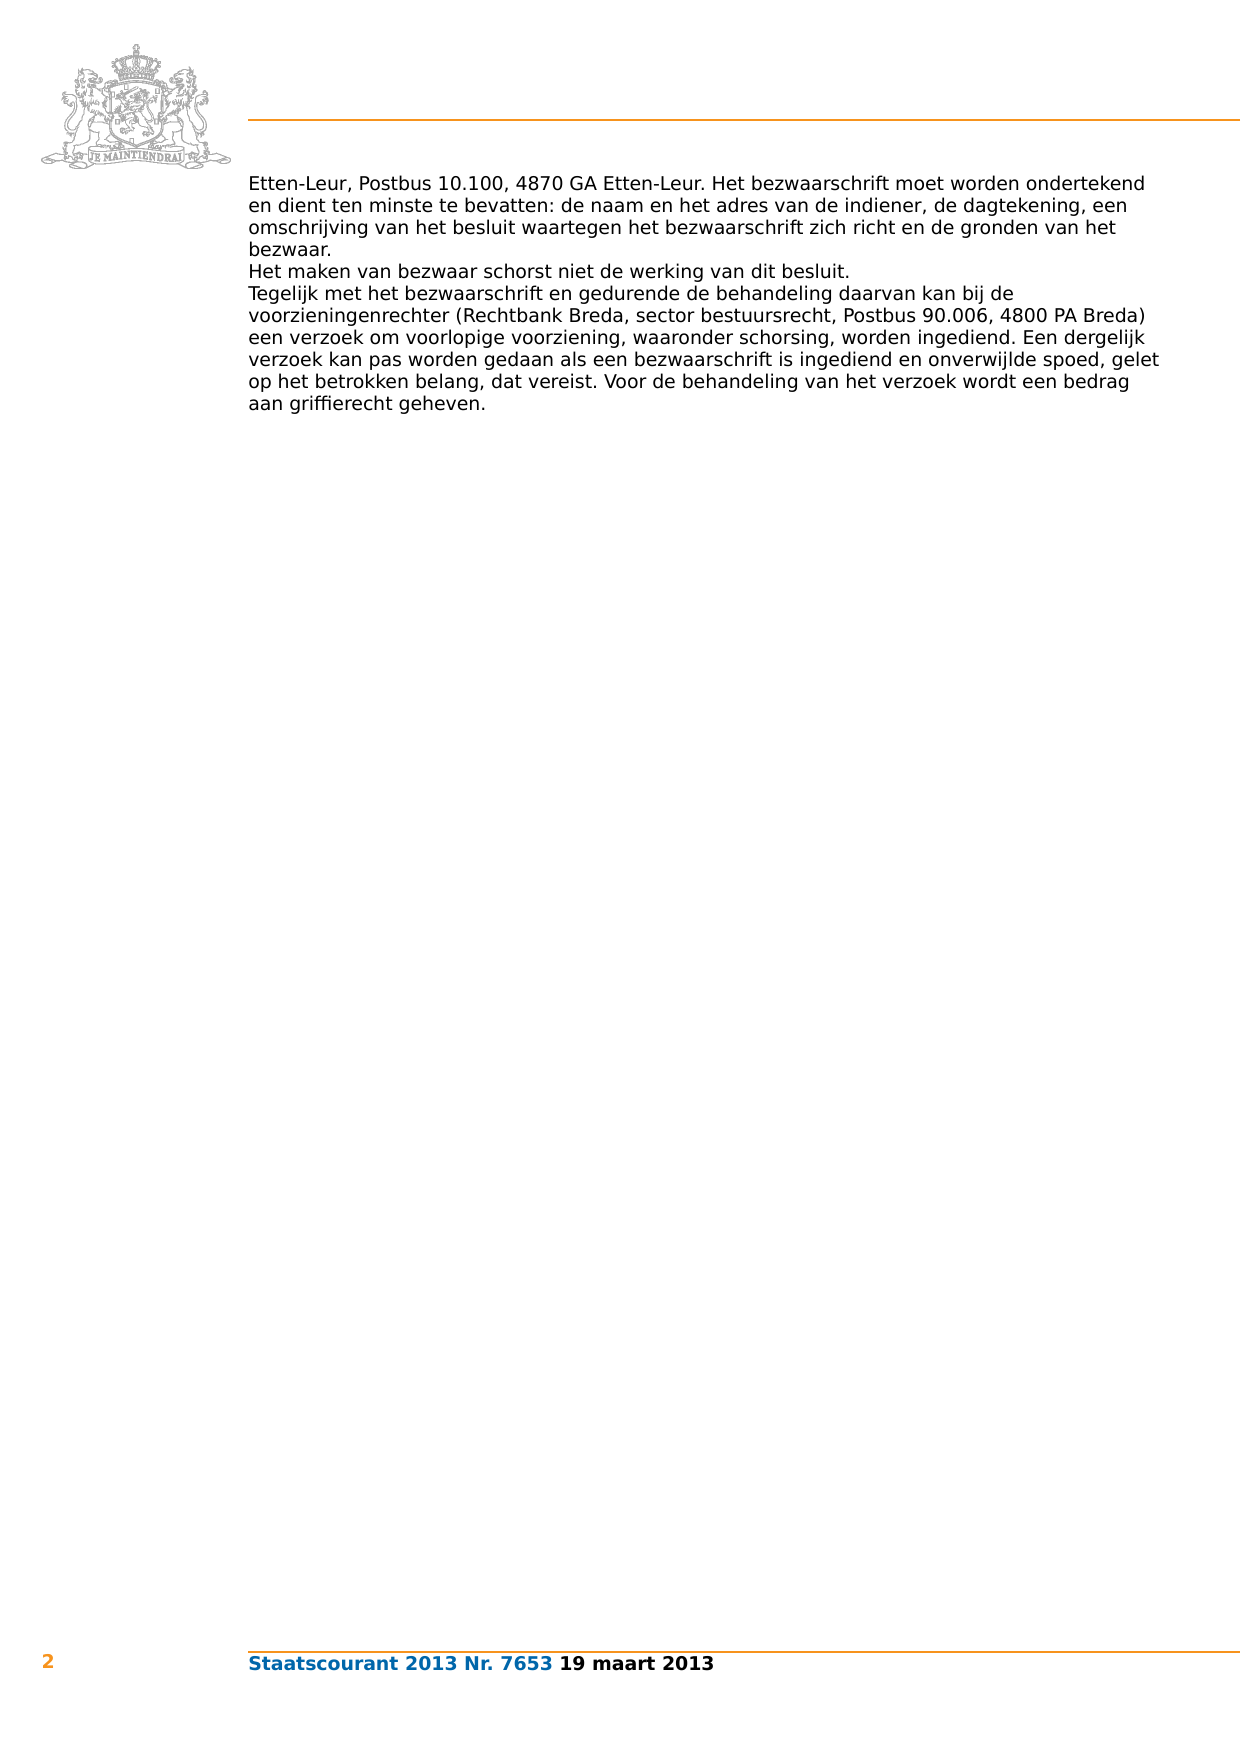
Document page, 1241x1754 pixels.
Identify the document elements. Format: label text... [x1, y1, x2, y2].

subtitle Etten-Leur, Postbus 10.100, 4870 GA Etten-Leur. Het bezwaarschrift moet worden ondertekend en dient ten minste te bevatten: de naam en het adres van de indiener, de dagtekening, een omschrijving van het besluit waartegen het bezwaarschrift zich richt en de gronden van het bezwaar. [248, 173, 1163, 261]
picture [41, 44, 231, 169]
subtitle Tegelijk met het bezwaarschrift en gedurende de behandeling daarvan kan bij de voorzieningenrechter (Rechtbank Breda, sector bestuursrecht, Postbus 90.006, 4800 PA Breda) een verzoek om voorlopige voorziening, waaronder schorsing, worden ingediend. Een dergelijk verzoek kan pas worden gedaan als een bezwaarschrift is ingediend en onverwijlde spoed, gelet op het betrokken belang, dat vereist. Voor de behandeling van het verzoek wordt een bedrag aan griffierecht geheven. [248, 283, 1163, 414]
subtitle Het maken van bezwaar schorst niet de werking van dit besluit. [248, 261, 1163, 283]
